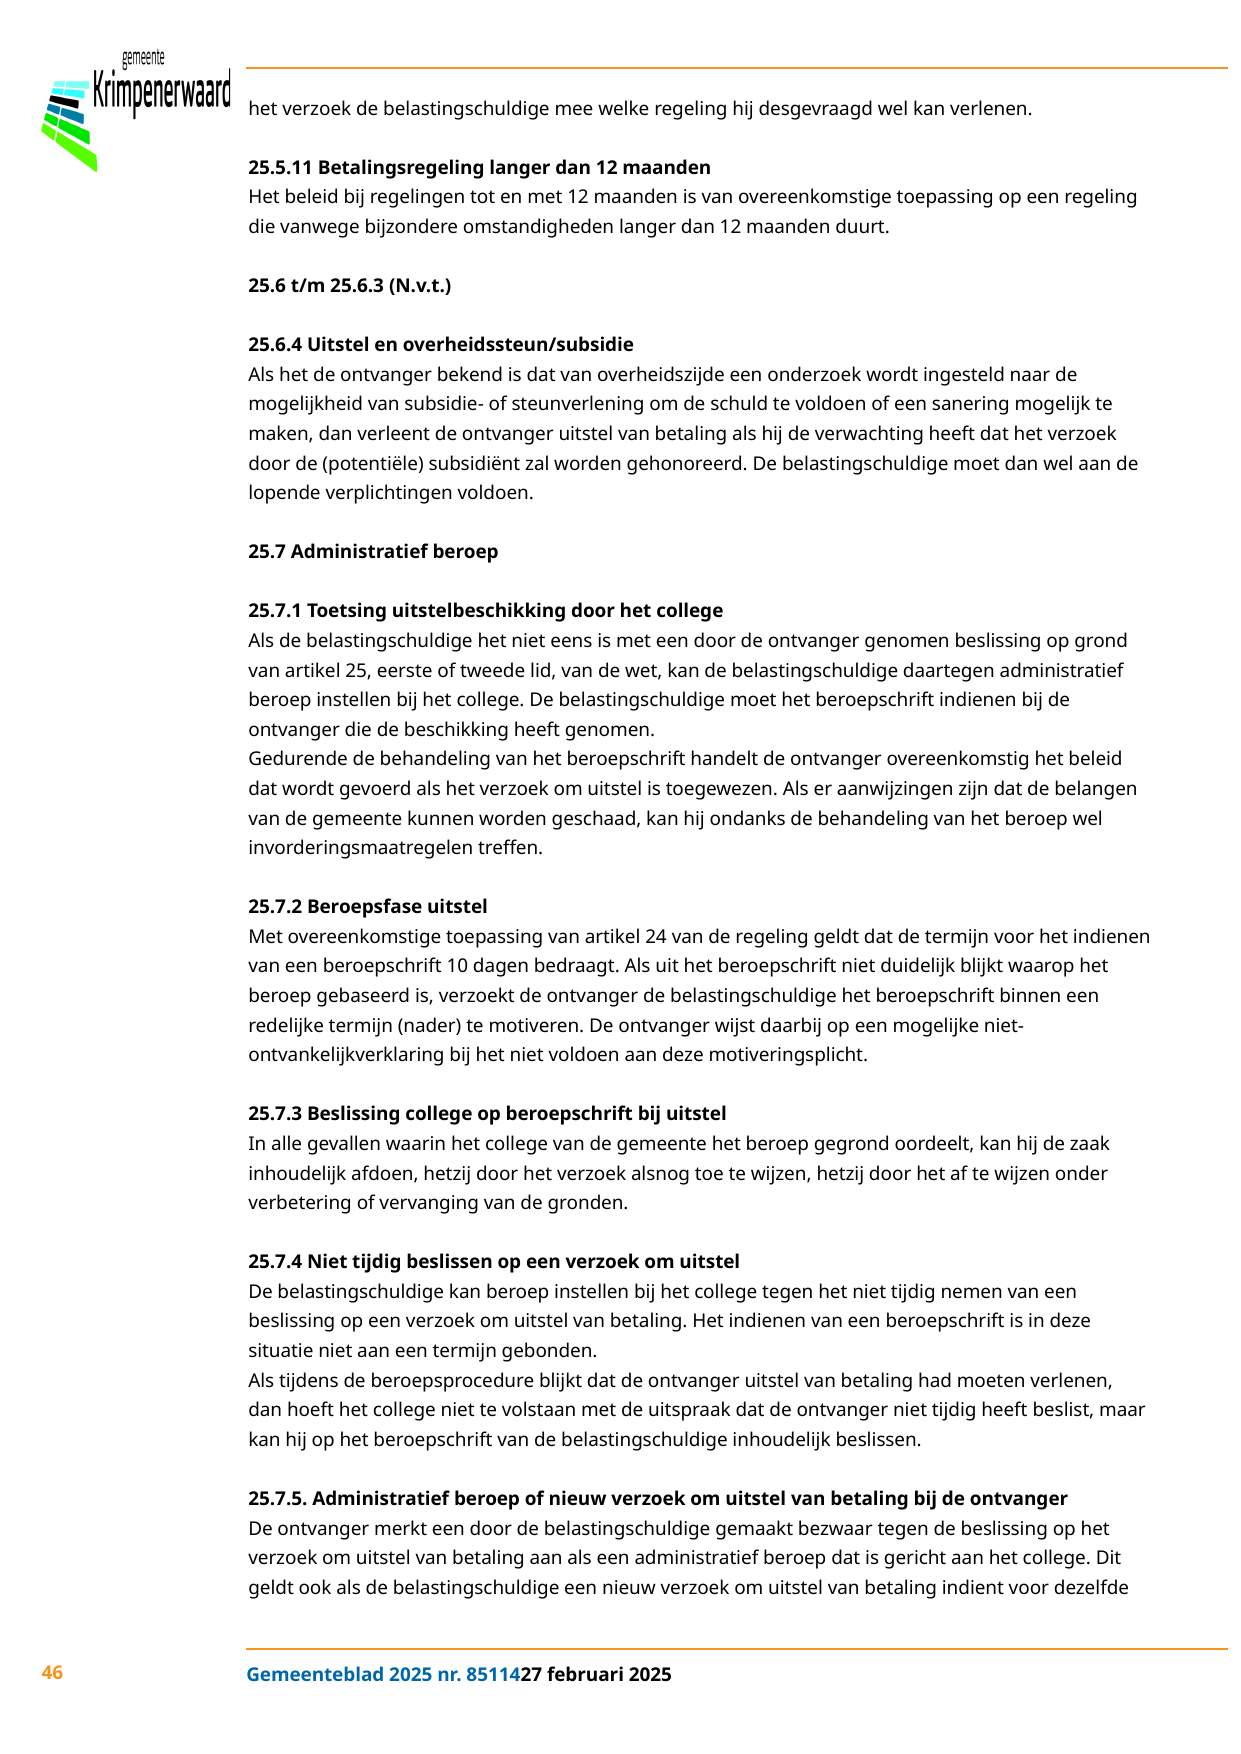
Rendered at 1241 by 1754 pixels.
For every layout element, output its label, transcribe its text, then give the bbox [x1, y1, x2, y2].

text 25.7.5. Administratief beroep of nieuw verzoek om uitstel van betaling bij de ontvanger [248, 1485, 1152, 1511]
text Gedurende de behandeling van het beroepschrift handelt de ontvanger overeenkomstig het beleid dat wordt gevoerd als het verzoek om uitstel is toegewezen. Als er aanwijzingen zijn dat de belangen van de gemeente kunnen worden geschaad, kan hij ondanks de behandeling van het beroep wel invorderingsmaatregelen treffen. [248, 746, 1152, 860]
text 25.7.4 Niet tijdig beslissen op een verzoek om uitstel [248, 1248, 1152, 1274]
text het verzoek de belastingschuldige mee welke regeling hij desgevraagd wel kan verlenen. [248, 95, 1152, 121]
text Als het de ontvanger bekend is dat van overheidszijde een onderzoek wordt ingesteld naar de mogelijkheid van subsidie- of steunverlening om de schuld te voldoen of een sanering mogelijk te maken, dan verleent de ontvanger uitstel van betaling als hij de verwachting heeft dat het verzoek door de (potentiële) subsidiënt zal worden gehonoreerd. De belastingschuldige moet dan wel aan de lopende verplichtingen voldoen. [248, 361, 1152, 505]
text 25.7.2 Beroepsfase uitstel [248, 893, 1152, 919]
text Met overeenkomstige toepassing van artikel 24 van de regeling geldt dat de termijn voor het indienen van een beroepschrift 10 dagen bedraagt. Als uit het beroepschrift niet duidelijk blijkt waarop het beroep gebaseerd is, verzoekt de ontvanger de belastingschuldige het beroepschrift binnen een redelijke termijn (nader) te motiveren. De ontvanger wijst daarbij op een mogelijke niet-ontvankelijkverklaring bij het niet voldoen aan deze motiveringsplicht. [248, 923, 1152, 1067]
text Het beleid bij regelingen tot en met 12 maanden is van overeenkomstige toepassing op een regeling die vanwege bijzondere omstandigheden langer dan 12 maanden duurt. [248, 183, 1152, 239]
text 25.6 t/m 25.6.3 (N.v.t.) [248, 272, 1152, 298]
text Als tijdens de beroepsprocedure blijkt dat de ontvanger uitstel van betaling had moeten verlenen, dan hoeft het college niet te volstaan met de uitspraak dat de ontvanger niet tijdig heeft beslist, maar kan hij op het beroepschrift van de belastingschuldige inhoudelijk beslissen. [248, 1367, 1152, 1452]
text In alle gevallen waarin het college van de gemeente het beroep gegrond oordeelt, kan hij de zaak inhoudelijk afdoen, hetzij door het verzoek alsnog toe te wijzen, hetzij door het af te wijzen onder verbetering of vervanging van de gronden. [248, 1130, 1152, 1215]
text Als de belastingschuldige het niet eens is met een door de ontvanger genomen beslissing op grond van artikel 25, eerste of tweede lid, van de wet, kan de belastingschuldige daartegen administratief beroep instellen bij het college. De belastingschuldige moet het beroepschrift indienen bij de ontvanger die de beschikking heeft genomen. [248, 627, 1152, 742]
text De ontvanger merkt een door de belastingschuldige gemaakt bezwaar tegen de beslissing op het verzoek om uitstel van betaling aan als een administratief beroep dat is gericht aan het college. Dit geldt ook als de belastingschuldige een nieuw verzoek om uitstel van betaling indient voor dezelfde [248, 1515, 1152, 1600]
text 25.7 Administratief beroep [248, 538, 1152, 564]
text 25.7.1 Toetsing uitstelbeschikking door het college [248, 598, 1152, 623]
text De belastingschuldige kan beroep instellen bij het college tegen het niet tijdig nemen van een beslissing op een verzoek om uitstel van betaling. Het indienen van een beroepschrift is in deze situatie niet aan een termijn gebonden. [248, 1278, 1152, 1363]
picture [41, 47, 231, 172]
text 25.5.11 Betalingsregeling langer dan 12 maanden [248, 154, 1152, 180]
text 25.6.4 Uitstel en overheidssteun/subsidie [248, 331, 1152, 357]
text 25.7.3 Beslissing college op beroepschrift bij uitstel [248, 1101, 1152, 1126]
